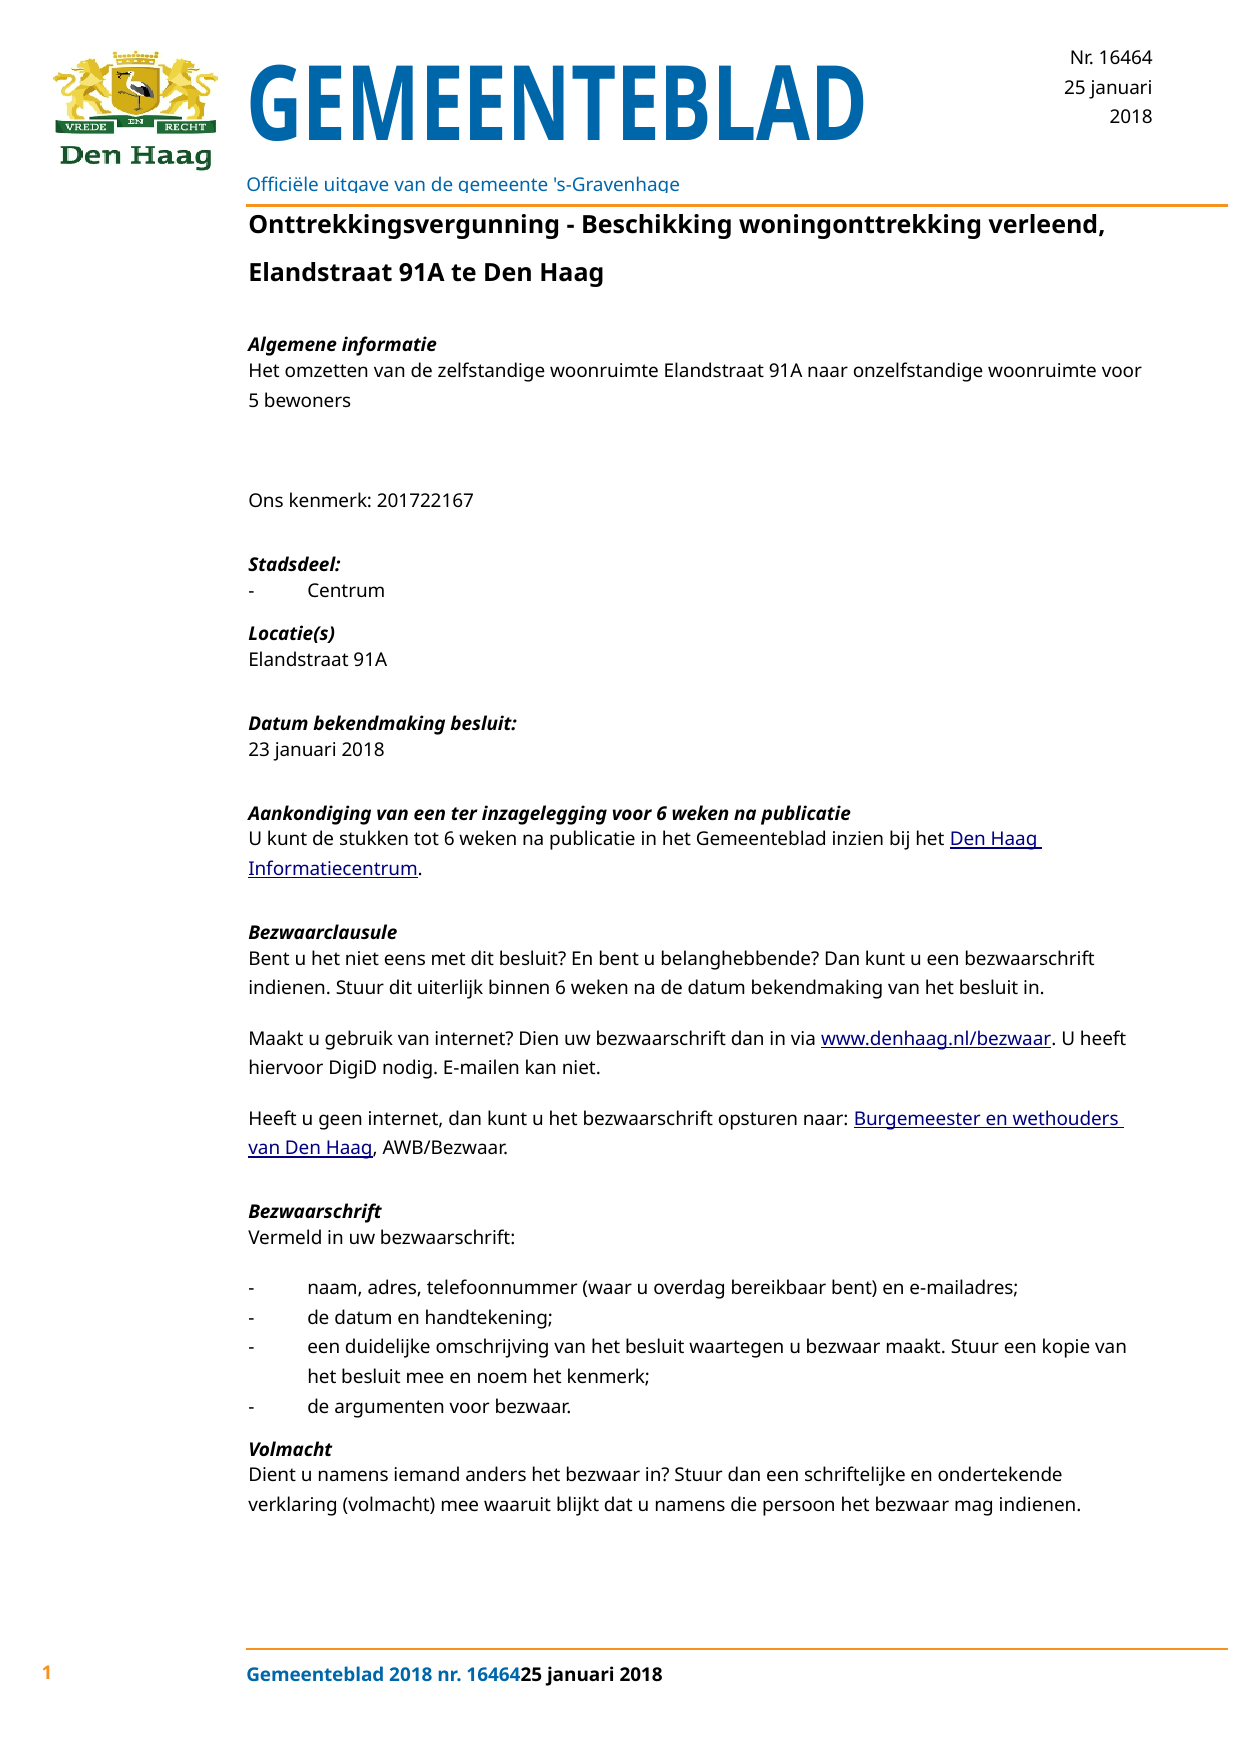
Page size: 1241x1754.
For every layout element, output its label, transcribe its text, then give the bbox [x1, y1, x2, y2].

text Stadsdeel: [248, 552, 1152, 577]
text U kunt de stukken tot 6 weken na publicatie in het Gemeenteblad inzien bij het Den Haag Informatiecentrum. [248, 826, 1152, 881]
list de datum en handtekening; [248, 1304, 1152, 1330]
text Elandstraat 91A [248, 646, 1152, 672]
text Datum bekendmaking besluit: [248, 710, 1152, 736]
text Bezwaarschrift [248, 1198, 1152, 1224]
text Aankondiging van een ter inzagelegging voor 6 weken na publicatie [248, 800, 1152, 826]
text Bent u het niet eens met dit besluit? En bent u belanghebbende? Dan kunt u een bezwaarschrift indienen. Stuur dit uiterlijk binnen 6 weken na de datum bekendmaking van het besluit in. [248, 945, 1152, 1000]
text Dient u namens iemand anders het bezwaar in? Stuur dan een schriftelijke en ondertekende verklaring (volmacht) mee waaruit blijkt dat u namens die persoon het bezwaar mag indienen. [248, 1462, 1152, 1517]
list naam, adres, telefoonnummer (waar u overdag bereikbaar bent) en e-mailadres; [248, 1274, 1152, 1300]
text Ons kenmerk: 201722167 [248, 488, 1152, 513]
text Het omzetten van de zelfstandige woonruimte Elandstraat 91A naar onzelfstandige woonruimte voor 5 bewoners [248, 357, 1152, 412]
text Volmacht [248, 1436, 1152, 1462]
text Heeft u geen internet, dan kunt u het bezwaarschrift opsturen naar: Burgemeester en wethouders van Den Haag, AWB/Bezwaar. [248, 1105, 1152, 1160]
picture [41, 47, 231, 172]
text Algemene informatie [248, 331, 1152, 357]
text 23 januari 2018 [248, 736, 1152, 762]
list de argumenten voor bezwaar. [248, 1393, 1152, 1418]
text Locatie(s) [248, 620, 1152, 646]
text Bezwaarclausule [248, 919, 1152, 945]
list een duidelijke omschrijving van het besluit waartegen u bezwaar maakt. Stuur een kopie van het besluit mee en noem het kenmerk; [248, 1334, 1152, 1389]
list Centrum [248, 577, 1152, 603]
text Maakt u gebruik van internet? Dien uw bezwaarschrift dan in via www.denhaag.nl/bezwaar. U heeft hiervoor DigiD nodig. E-mailen kan niet. [248, 1025, 1152, 1080]
text Onttrekkingsvergunning - Beschikking woningonttrekking verleend, Elandstraat 91A te Den Haag [248, 207, 1152, 288]
text Vermeld in uw bezwaarschrift: [248, 1224, 1152, 1250]
